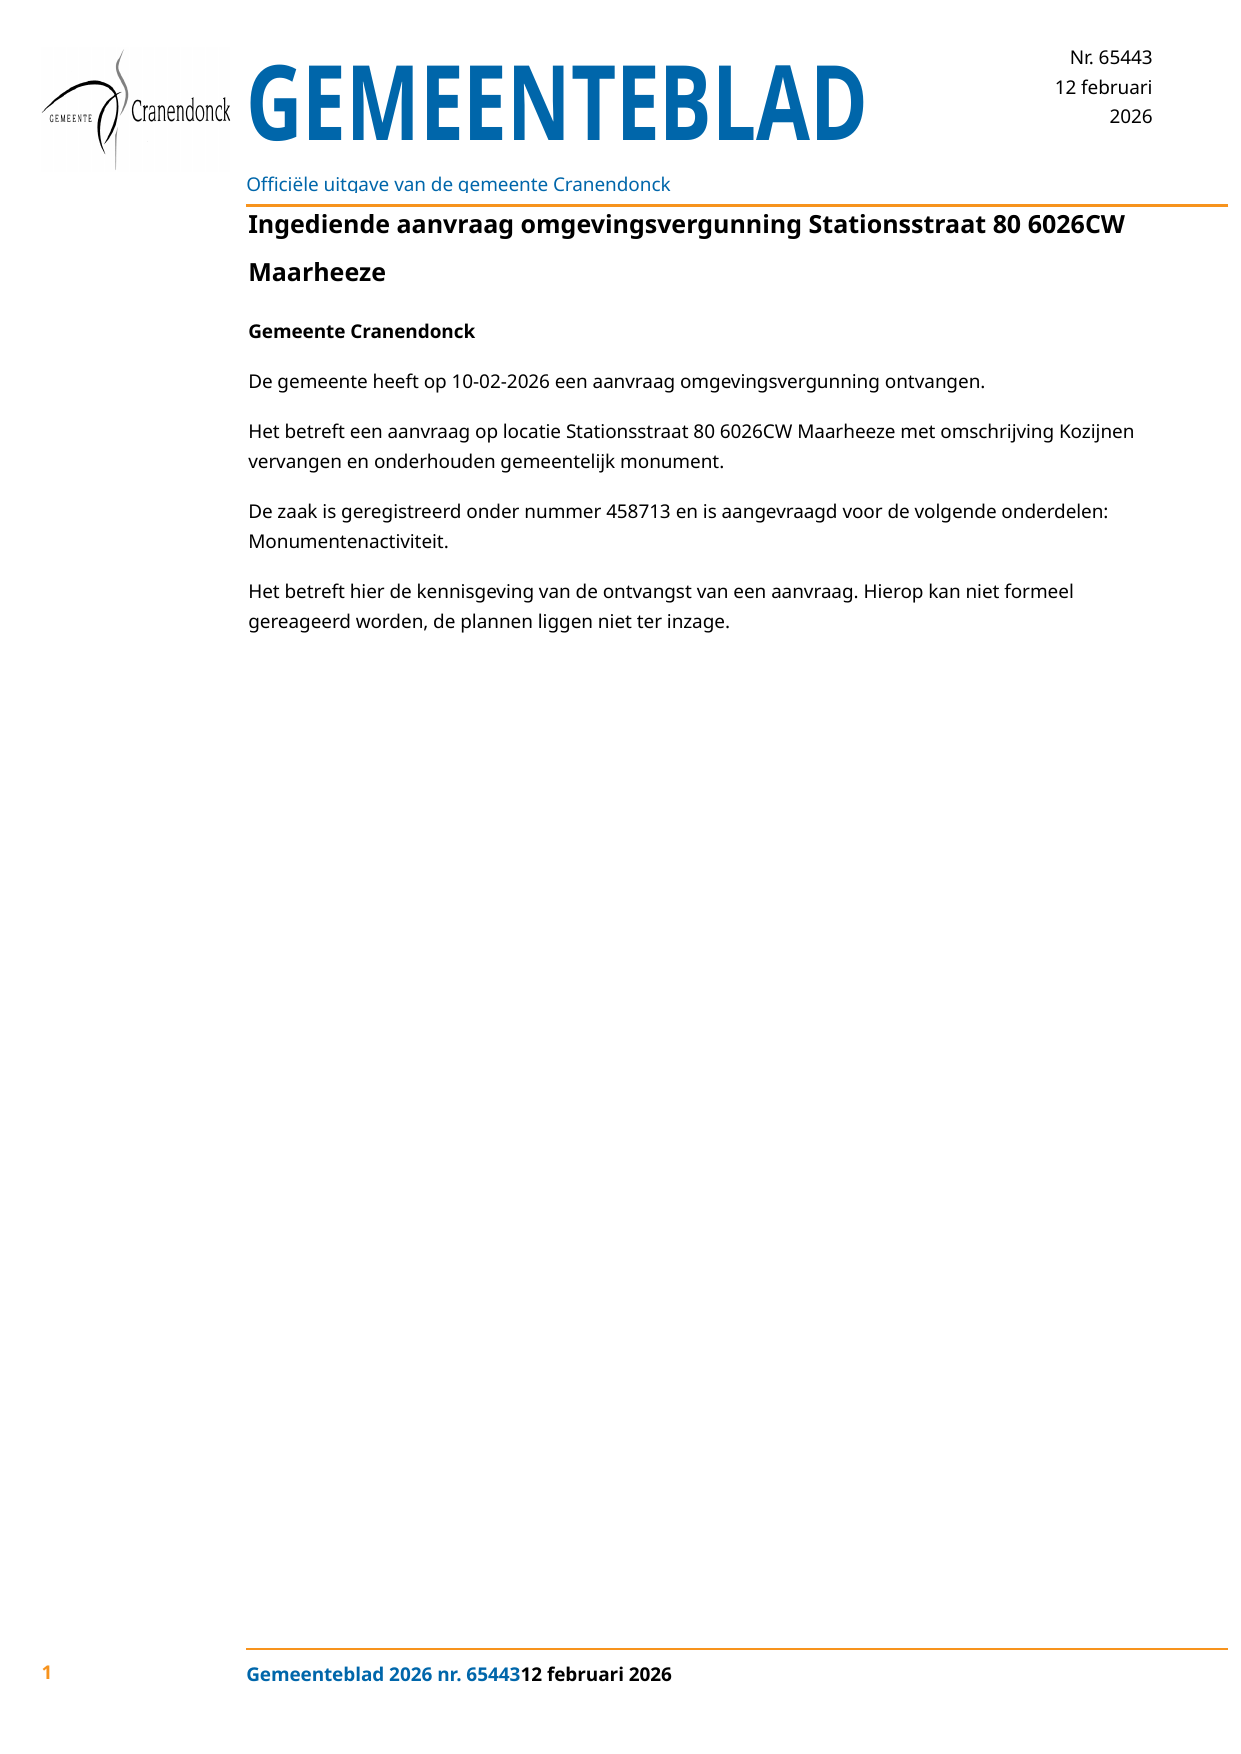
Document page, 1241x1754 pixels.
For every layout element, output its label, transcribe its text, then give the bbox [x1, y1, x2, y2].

text De zaak is geregistreerd onder nummer 458713 en is aangevraagd voor de volgende onderdelen: Monumentenactiviteit. [248, 499, 1152, 554]
text Het betreft een aanvraag op locatie Stationsstraat 80 6026CW Maarheeze met omschrijving Kozijnen vervangen en onderhouden gemeentelijk monument. [248, 419, 1152, 474]
picture [41, 47, 231, 172]
text Gemeente Cranendonck [248, 318, 1152, 344]
text De gemeente heeft op 10-02-2026 een aanvraag omgevingsvergunning ontvangen. [248, 368, 1152, 394]
text Ingediende aanvraag omgevingsvergunning Stationsstraat 80 6026CW Maarheeze [248, 207, 1152, 288]
text Het betreft hier de kennisgeving van de ontvangst van een aanvraag. Hierop kan niet formeel gereageerd worden, de plannen liggen niet ter inzage. [248, 579, 1152, 634]
